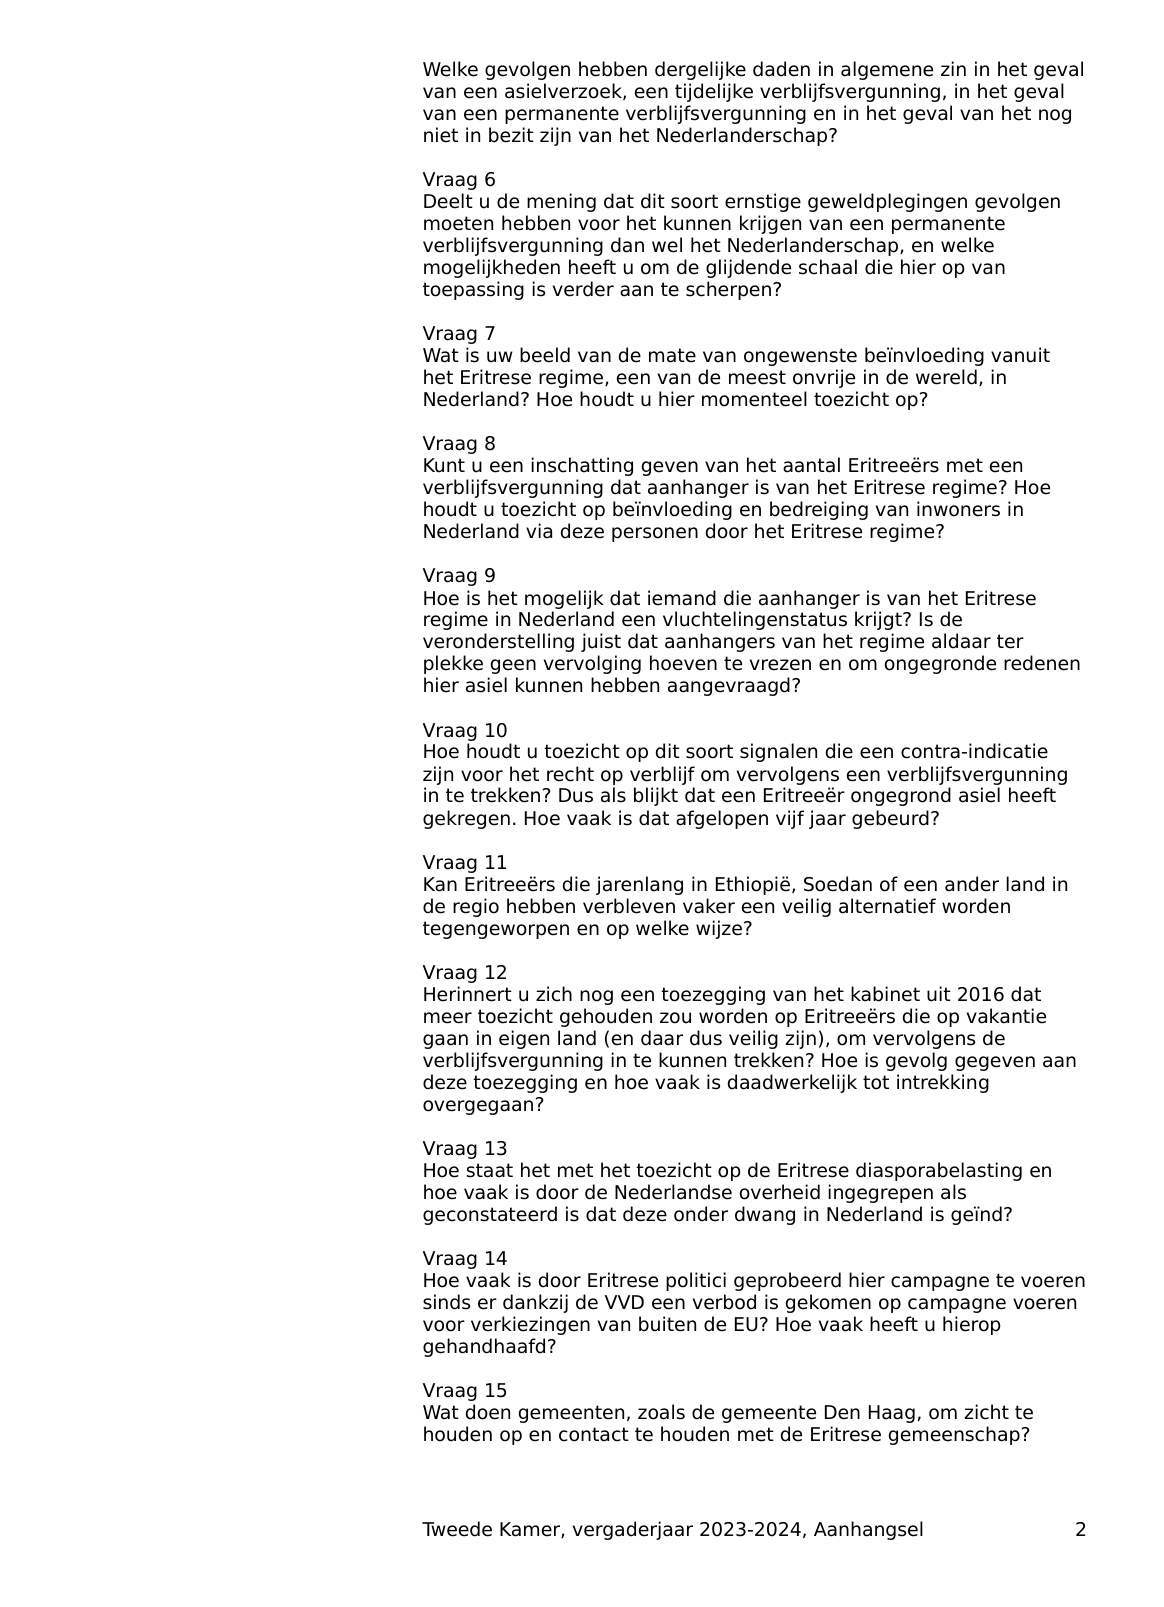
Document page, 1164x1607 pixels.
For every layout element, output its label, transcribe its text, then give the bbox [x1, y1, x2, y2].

text Wat doen gemeenten, zoals de gemeente Den Haag, om zicht te houden op en contact te houden met de Eritrese gemeenschap? [422, 1402, 1087, 1446]
text Hoe vaak is door Eritrese politici geprobeerd hier campagne te voeren sinds er dankzij de VVD een verbod is gekomen op campagne voeren voor verkiezingen van buiten de EU? Hoe vaak heeft u hierop gehandhaafd? [422, 1270, 1087, 1358]
text Vraag 6 [422, 169, 1087, 191]
text Vraag 15 [422, 1380, 1087, 1402]
text Vraag 14 [422, 1248, 1087, 1270]
text Vraag 12 [422, 962, 1087, 984]
text Herinnert u zich nog een toezegging van het kabinet uit 2016 dat meer toezicht gehouden zou worden op Eritreeërs die op vakantie gaan in eigen land (en daar dus veilig zijn), om vervolgens de verblijfsvergunning in te kunnen trekken? Hoe is gevolg gegeven aan deze toezegging en hoe vaak is daadwerkelijk tot intrekking overgegaan? [422, 984, 1087, 1116]
text Hoe staat het met het toezicht op de Eritrese diasporabelasting en hoe vaak is door de Nederlandse overheid ingegrepen als geconstateerd is dat deze onder dwang in Nederland is geïnd? [422, 1160, 1087, 1226]
text Vraag 13 [422, 1138, 1087, 1160]
text Vraag 9 [422, 565, 1087, 587]
text Hoe houdt u toezicht op dit soort signalen die een contra-indicatie zijn voor het recht op verblijf om vervolgens een verblijfsvergunning in te trekken? Dus als blijkt dat een Eritreeër ongegrond asiel heeft gekregen. Hoe vaak is dat afgelopen vijf jaar gebeurd? [422, 741, 1087, 829]
text Vraag 11 [422, 852, 1087, 873]
text Wat is uw beeld van de mate van ongewenste beïnvloeding vanuit het Eritrese regime, een van de meest onvrije in de wereld, in Nederland? Hoe houdt u hier momenteel toezicht op? [422, 345, 1087, 411]
text Vraag 10 [422, 719, 1087, 741]
text Hoe is het mogelijk dat iemand die aanhanger is van het Eritrese regime in Nederland een vluchtelingenstatus krijgt? Is de veronderstelling juist dat aanhangers van het regime aldaar ter plekke geen vervolging hoeven te vrezen en om ongegronde redenen hier asiel kunnen hebben aangevraagd? [422, 587, 1087, 697]
text Kan Eritreeërs die jarenlang in Ethiopië, Soedan of een ander land in de regio hebben verbleven vaker een veilig alternatief worden tegengeworpen en op welke wijze? [422, 873, 1087, 939]
text Vraag 8 [422, 433, 1087, 455]
text Vraag 7 [422, 323, 1087, 345]
text Welke gevolgen hebben dergelijke daden in algemene zin in het geval van een asielverzoek, een tijdelijke verblijfsvergunning, in het geval van een permanente verblijfsvergunning en in het geval van het nog niet in bezit zijn van het Nederlanderschap? [422, 59, 1087, 147]
text Kunt u een inschatting geven van het aantal Eritreeërs met een verblijfsvergunning dat aanhanger is van het Eritrese regime? Hoe houdt u toezicht op beïnvloeding en bedreiging van inwoners in Nederland via deze personen door het Eritrese regime? [422, 455, 1087, 543]
text Deelt u de mening dat dit soort ernstige geweldplegingen gevolgen moeten hebben voor het kunnen krijgen van een permanente verblijfsvergunning dan wel het Nederlanderschap, en welke mogelijkheden heeft u om de glijdende schaal die hier op van toepassing is verder aan te scherpen? [422, 191, 1087, 301]
